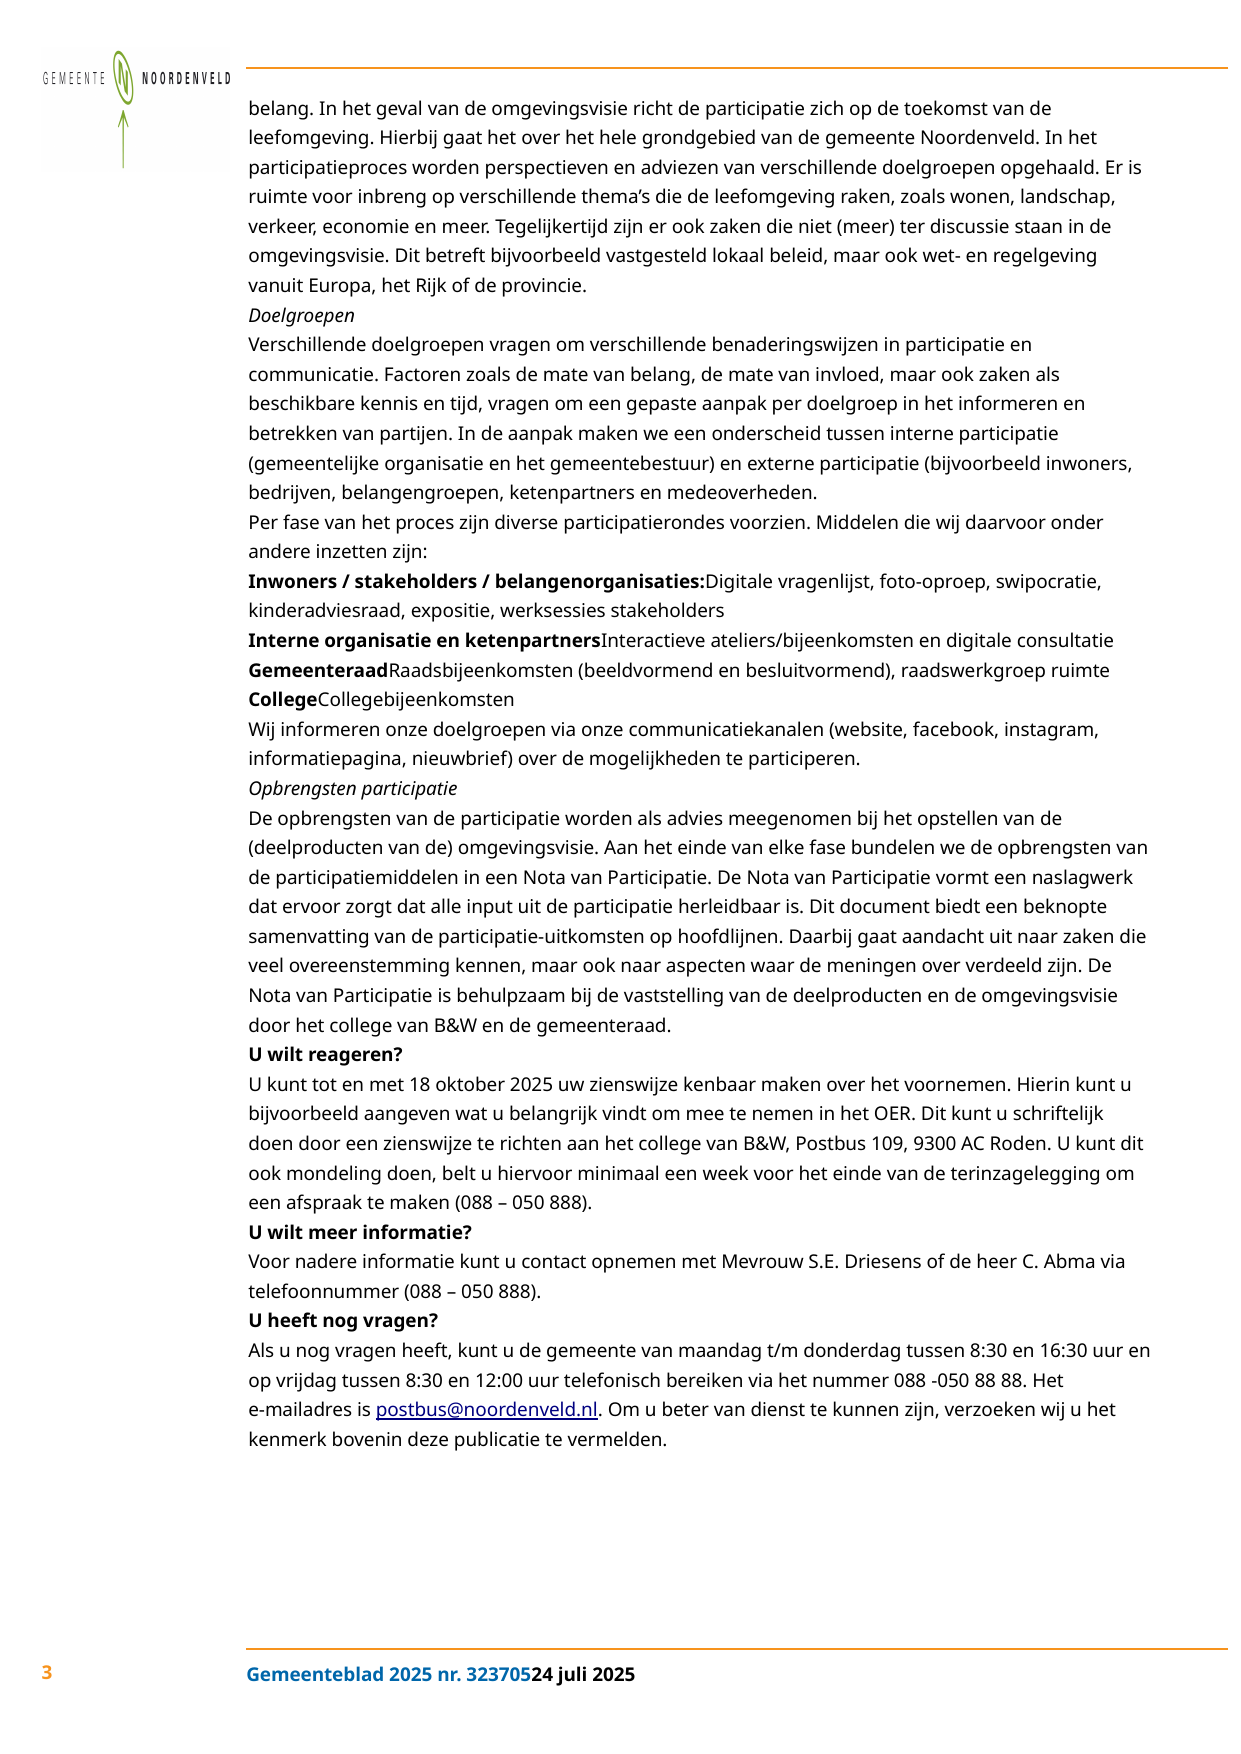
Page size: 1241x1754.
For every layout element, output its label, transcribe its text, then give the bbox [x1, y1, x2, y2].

text belang. In het geval van de omgevingsvisie richt de participatie zich op de toekomst van de leefomgeving. Hierbij gaat het over het hele grondgebied van de gemeente Noordenveld. In het participatieproces worden perspectieven en adviezen van verschillende doelgroepen opgehaald. Er is ruimte voor inbreng op verschillende thema’s die de leefomgeving raken, zoals wonen, landschap, verkeer, economie en meer. Tegelijkertijd zijn er ook zaken die niet (meer) ter discussie staan in de omgevingsvisie. Dit betreft bijvoorbeeld vastgesteld lokaal beleid, maar ook wet- en regelgeving vanuit Europa, het Rijk of de provincie. [248, 95, 1152, 298]
text Voor nadere informatie kunt u contact opnemen met Mevrouw S.E. Driesens of de heer C. Abma via telefoonnummer (088 – 050 888). [248, 1248, 1152, 1304]
text Wij informeren onze doelgroepen via onze communicatiekanalen (website, facebook, instagram, informatiepagina, nieuwbrief) over de mogelijkheden te participeren. [248, 716, 1152, 771]
text U wilt reageren? [248, 1041, 1152, 1067]
text U kunt tot en met 18 oktober 2025 uw zienswijze kenbaar maken over het voornemen. Hierin kunt u bijvoorbeeld aangeven wat u belangrijk vindt om mee te nemen in het OER. Dit kunt u schriftelijk doen door een zienswijze te richten aan het college van B&W, Postbus 109, 9300 AC Roden. U kunt dit ook mondeling doen, belt u hiervoor minimaal een week voor het einde van de terinzagelegging om een afspraak te maken (088 – 050 888). [248, 1071, 1152, 1215]
text De opbrengsten van de participatie worden als advies meegenomen bij het opstellen van de (deelproducten van de) omgevingsvisie. Aan het einde van elke fase bundelen we de opbrengsten van de participatiemiddelen in een Nota van Participatie. De Nota van Participatie vormt een naslagwerk dat ervoor zorgt dat alle input uit de participatie herleidbaar is. Dit document biedt een beknopte samenvatting van de participatie-uitkomsten op hoofdlijnen. Daarbij gaat aandacht uit naar zaken die veel overeenstemming kennen, maar ook naar aspecten waar de meningen over verdeeld zijn. De Nota van Participatie is behulpzaam bij de vaststelling van de deelproducten en de omgevingsvisie door het college van B&W en de gemeenteraad. [248, 805, 1152, 1038]
text Opbrengsten participatie [248, 775, 1152, 801]
text CollegeCollegebijeenkomsten [248, 686, 1152, 712]
text Doelgroepen [248, 302, 1152, 328]
text GemeenteraadRaadsbijeenkomsten (beeldvormend en besluitvormend), raadswerkgroep ruimte [248, 657, 1152, 683]
text Per fase van het proces zijn diverse participatierondes voorzien. Middelen die wij daarvoor onder andere inzetten zijn: [248, 509, 1152, 564]
text Als u nog vragen heeft, kunt u de gemeente van maandag t/m donderdag tussen 8:30 en 16:30 uur en op vrijdag tussen 8:30 en 12:00 uur telefonisch bereiken via het nummer 088 -050 88 88. Het e‑mailadres is postbus@noordenveld.nl. Om u beter van dienst te kunnen zijn, verzoeken wij u het kenmerk bovenin deze publicatie te vermelden. [248, 1337, 1152, 1452]
picture [41, 47, 231, 172]
text Verschillende doelgroepen vragen om verschillende benaderingswijzen in participatie en communicatie. Factoren zoals de mate van belang, de mate van invloed, maar ook zaken als beschikbare kennis en tijd, vragen om een gepaste aanpak per doelgroep in het informeren en betrekken van partijen. In de aanpak maken we een onderscheid tussen interne participatie (gemeentelijke organisatie en het gemeentebestuur) en externe participatie (bijvoorbeeld inwoners, bedrijven, belangengroepen, ketenpartners en medeoverheden. [248, 331, 1152, 505]
text Inwoners / stakeholders / belangenorganisaties:Digitale vragenlijst, foto-oproep, swipocratie, kinderadviesraad, expositie, werksessies stakeholders [248, 568, 1152, 623]
text U heeft nog vragen? [248, 1308, 1152, 1333]
text U wilt meer informatie? [248, 1219, 1152, 1245]
text Interne organisatie en ketenpartnersInteractieve ateliers/bijeenkomsten en digitale consultatie [248, 627, 1152, 653]
